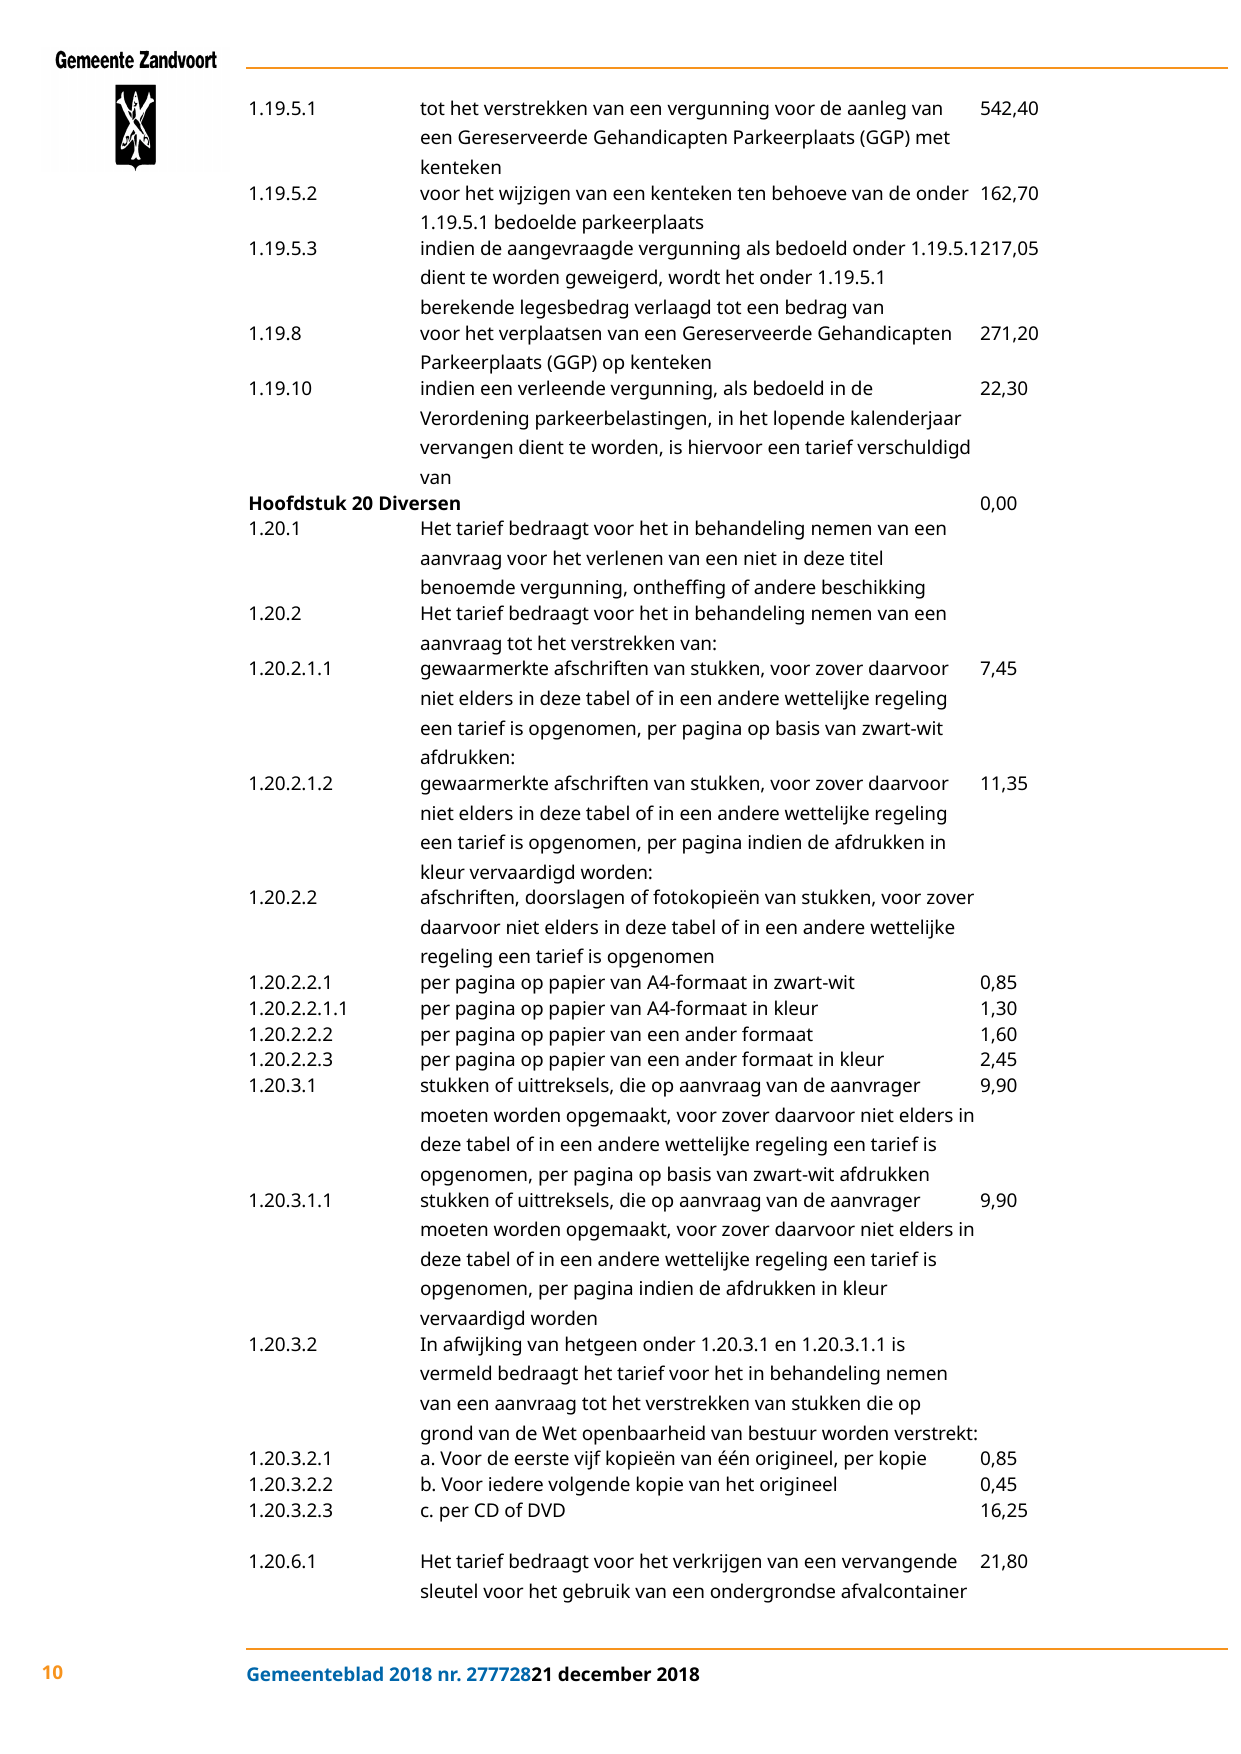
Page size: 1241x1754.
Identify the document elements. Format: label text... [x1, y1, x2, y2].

table_cell voor het verplaatsen van een Gereserveerde Gehandicapten Parkeerplaats (GGP) op kenteken [420, 320, 980, 375]
table_cell 217,05 [980, 235, 1152, 320]
table_cell 1.19.5.3 [248, 235, 420, 320]
table_cell 1.20.2.2.3 [248, 1047, 420, 1072]
table_cell indien een verleende vergunning, als bedoeld in de Verordening parkeerbelastingen, in het lopende kalenderjaar vervangen dient te worden, is hiervoor een tarief verschuldigd van [420, 375, 980, 490]
table_cell gewaarmerkte afschriften van stukken, voor zover daarvoor niet elders in deze tabel of in een andere wettelijke regeling een tarief is opgenomen, per pagina indien de afdrukken in kleur vervaardigd worden: [420, 770, 980, 884]
table_cell per pagina op papier van een ander formaat [420, 1021, 980, 1047]
picture [41, 47, 231, 172]
table_cell [248, 1523, 1152, 1548]
table_cell 9,90 [980, 1187, 1152, 1331]
table_cell 1.20.2.1.1 [248, 656, 420, 770]
table_cell 2,45 [980, 1047, 1152, 1072]
table_cell In afwijking van hetgeen onder 1.20.3.1 en 1.20.3.1.1 is vermeld bedraagt het tarief voor het in behandeling nemen van een aanvraag tot het verstrekken van stukken die op grond van de Wet openbaarheid van bestuur worden verstrekt: [420, 1331, 980, 1445]
table_cell 1.20.1 [248, 515, 420, 600]
table_cell 1.19.5.1 [248, 95, 420, 180]
table_cell [980, 515, 1152, 600]
table_cell 21,80 [980, 1548, 1152, 1604]
table_cell 9,90 [980, 1073, 1152, 1187]
table_cell indien de aangevraagde vergunning als bedoeld onder 1.19.5.1 dient te worden geweigerd, wordt het onder 1.19.5.1 berekende legesbedrag verlaagd tot een bedrag van [420, 235, 980, 320]
table_cell 0,00 [980, 490, 1152, 515]
table_cell 1.19.8 [248, 320, 420, 375]
table_cell per pagina op papier van een ander formaat in kleur [420, 1047, 980, 1072]
table_cell per pagina op papier van A4-formaat in kleur [420, 995, 980, 1021]
table_cell afschriften, doorslagen of fotokopieën van stukken, voor zover daarvoor niet elders in deze tabel of in een andere wettelijke regeling een tarief is opgenomen [420, 885, 980, 969]
table_cell Het tarief bedraagt voor het in behandeling nemen van een aanvraag tot het verstrekken van: [420, 600, 980, 656]
table_cell 1.20.2.1.2 [248, 770, 420, 884]
table_cell 7,45 [980, 656, 1152, 770]
table_cell 16,25 [980, 1497, 1152, 1523]
table_cell 1.20.3.2.3 [248, 1497, 420, 1523]
table_cell 271,20 [980, 320, 1152, 375]
table_cell 542,40 [980, 95, 1152, 180]
table_cell tot het verstrekken van een vergunning voor de aanleg van een Gereserveerde Gehandicapten Parkeerplaats (GGP) met kenteken [420, 95, 980, 180]
table_cell [980, 600, 1152, 656]
table_cell a. Voor de eerste vijf kopieën van één origineel, per kopie [420, 1445, 980, 1471]
table_cell 1.20.2.2.1.1 [248, 995, 420, 1021]
table_cell 162,70 [980, 180, 1152, 235]
table_cell 22,30 [980, 375, 1152, 490]
table_cell voor het wijzigen van een kenteken ten behoeve van de onder 1.19.5.1 bedoelde parkeerplaats [420, 180, 980, 235]
table_cell 1.20.3.2.1 [248, 1445, 420, 1471]
table_cell Hoofdstuk 20 Diversen [248, 490, 980, 515]
table_cell b. Voor iedere volgende kopie van het origineel [420, 1471, 980, 1497]
table_cell 1.20.2.2 [248, 885, 420, 969]
table_cell 1.20.3.2 [248, 1331, 420, 1445]
table_cell 1,30 [980, 995, 1152, 1021]
table_cell per pagina op papier van A4-formaat in zwart-wit [420, 970, 980, 995]
table_cell Het tarief bedraagt voor het verkrijgen van een vervangende sleutel voor het gebruik van een ondergrondse afvalcontainer [420, 1548, 980, 1604]
table_cell 0,85 [980, 970, 1152, 995]
table_cell [980, 885, 1152, 969]
table_cell stukken of uittreksels, die op aanvraag van de aanvrager moeten worden opgemaakt, voor zover daarvoor niet elders in deze tabel of in een andere wettelijke regeling een tarief is opgenomen, per pagina indien de afdrukken in kleur vervaardigd worden [420, 1187, 980, 1331]
table_cell 1.19.10 [248, 375, 420, 490]
table_cell 0,45 [980, 1471, 1152, 1497]
table_cell 1.20.3.2.2 [248, 1471, 420, 1497]
table_cell 1.19.5.2 [248, 180, 420, 235]
table_cell c. per CD of DVD [420, 1497, 980, 1523]
table_cell 1.20.2.2.2 [248, 1021, 420, 1047]
table_cell 11,35 [980, 770, 1152, 884]
table_cell [980, 1331, 1152, 1445]
table_cell Het tarief bedraagt voor het in behandeling nemen van een aanvraag voor het verlenen van een niet in deze titel benoemde vergunning, ontheffing of andere beschikking [420, 515, 980, 600]
table_cell gewaarmerkte afschriften van stukken, voor zover daarvoor niet elders in deze tabel of in een andere wettelijke regeling een tarief is opgenomen, per pagina op basis van zwart-wit afdrukken: [420, 656, 980, 770]
table_cell 1.20.6.1 [248, 1548, 420, 1604]
table_cell 1.20.3.1 [248, 1073, 420, 1187]
table_cell 1,60 [980, 1021, 1152, 1047]
table_cell 1.20.3.1.1 [248, 1187, 420, 1331]
table_cell 0,85 [980, 1445, 1152, 1471]
table_cell 1.20.2.2.1 [248, 970, 420, 995]
table_cell 1.20.2 [248, 600, 420, 656]
table_cell stukken of uittreksels, die op aanvraag van de aanvrager moeten worden opgemaakt, voor zover daarvoor niet elders in deze tabel of in een andere wettelijke regeling een tarief is opgenomen, per pagina op basis van zwart-wit afdrukken [420, 1073, 980, 1187]
